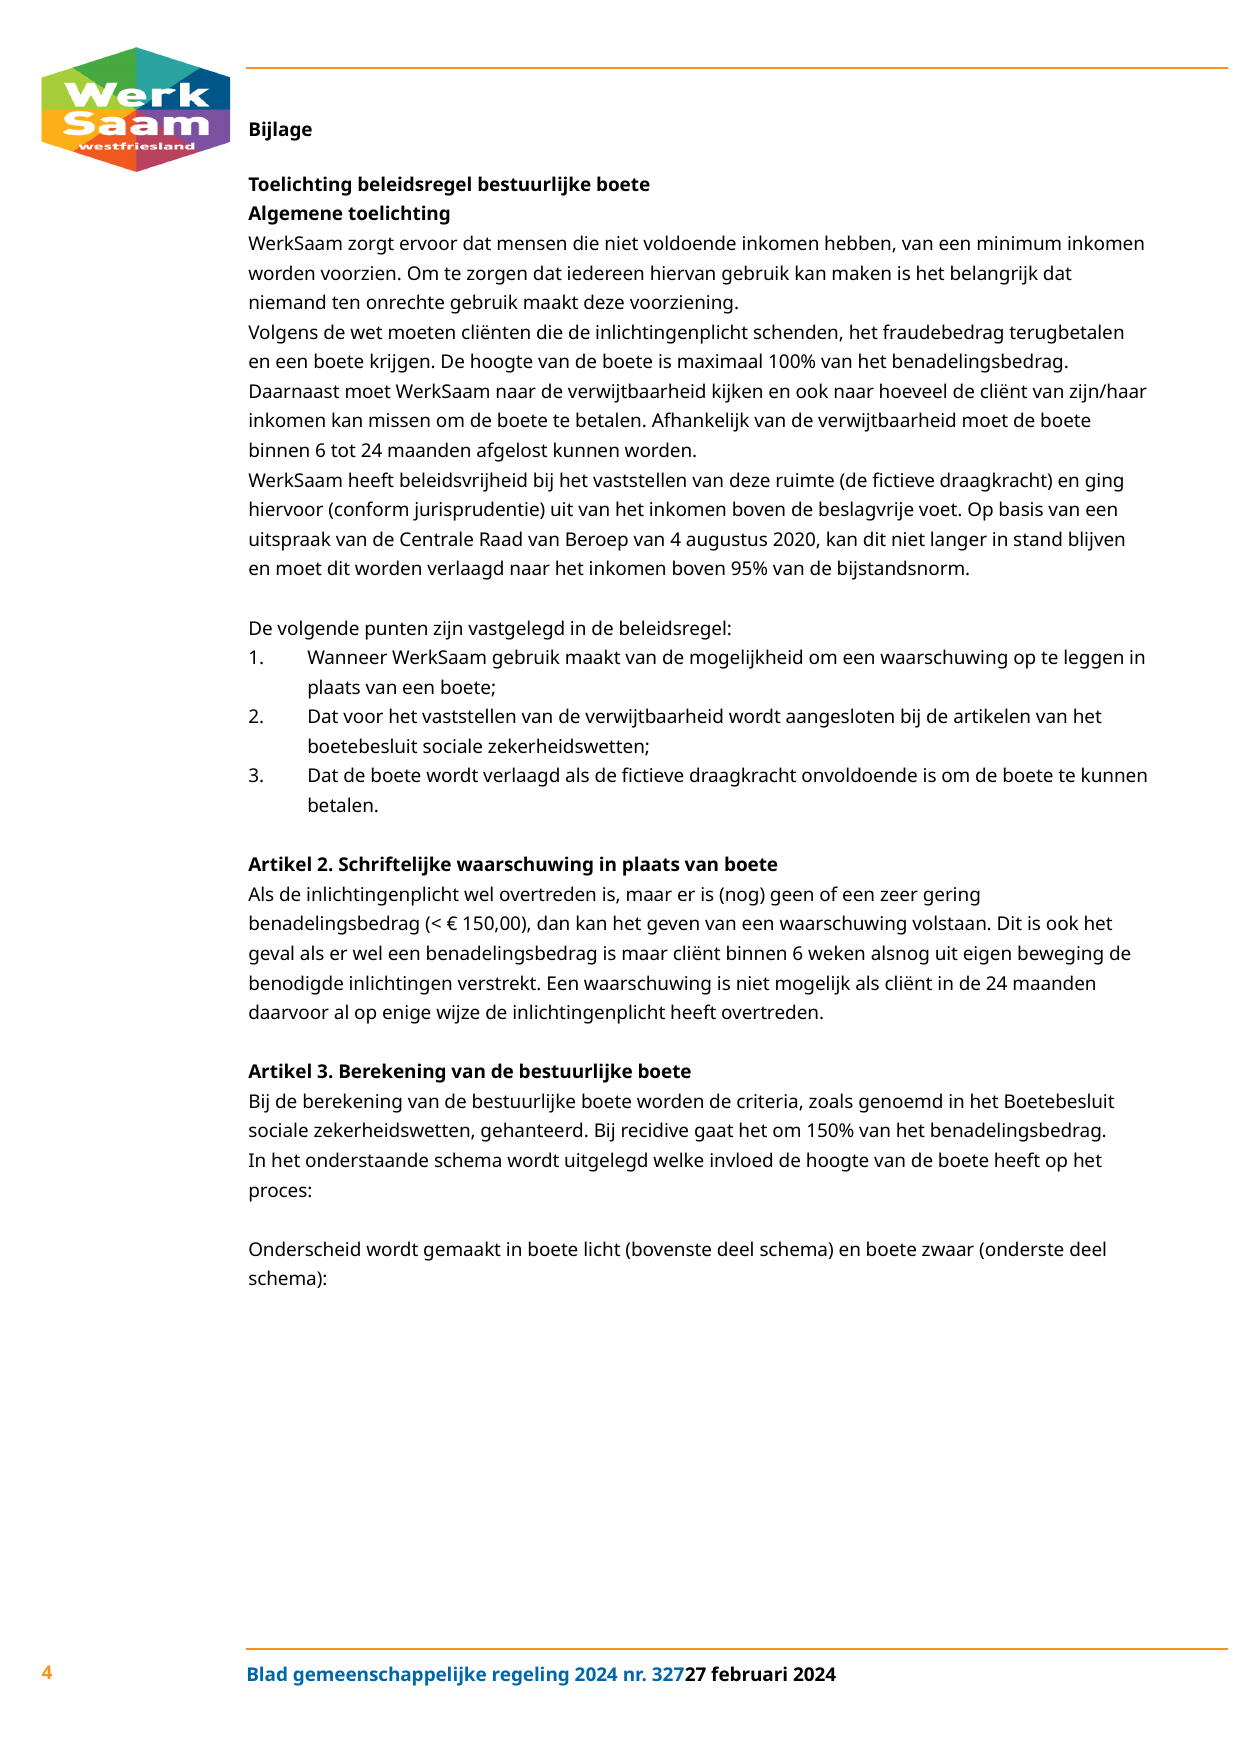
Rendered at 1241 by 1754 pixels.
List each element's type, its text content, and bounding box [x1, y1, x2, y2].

text Onderscheid wordt gemaakt in boete licht (bovenste deel schema) en boete zwaar (onderste deel schema): [248, 1236, 1152, 1291]
text Bijlage [248, 116, 1152, 141]
picture [41, 47, 231, 172]
text WerkSaam zorgt ervoor dat mensen die niet voldoende inkomen hebben, van een minimum inkomen worden voorzien. Om te zorgen dat iedereen hiervan gebruik kan maken is het belangrijk dat niemand ten onrechte gebruik maakt deze voorziening. [248, 230, 1152, 315]
text De volgende punten zijn vastgelegd in de beleidsregel: [248, 615, 1152, 641]
text Als de inlichtingenplicht wel overtreden is, maar er is (nog) geen of een zeer gering benadelingsbedrag (< € 150,00), dan kan het geven van een waarschuwing volstaan. Dit is ook het geval als er wel een benadelingsbedrag is maar cliënt binnen 6 weken alsnog uit eigen beweging de benodigde inlichtingen verstrekt. Een waarschuwing is niet mogelijk als cliënt in de 24 maanden daarvoor al op enige wijze de inlichtingenplicht heeft overtreden. [248, 881, 1152, 1025]
text Bij de berekening van de bestuurlijke boete worden de criteria, zoals genoemd in het Boetebesluit sociale zekerheidswetten, gehanteerd. Bij recidive gaat het om 150% van het benadelingsbedrag. [248, 1088, 1152, 1143]
list Wanneer WerkSaam gebruik maakt van de mogelijkheid om een waarschuwing op te leggen in plaats van een boete; [248, 644, 1152, 700]
text Toelichting beleidsregel bestuurlijke boete [248, 171, 1152, 197]
text In het onderstaande schema wordt uitgelegd welke invloed de hoogte van de boete heeft op het proces: [248, 1147, 1152, 1203]
list Dat voor het vaststellen van de verwijtbaarheid wordt aangesloten bij de artikelen van het boetebesluit sociale zekerheidswetten; [248, 703, 1152, 759]
text Algemene toelichting [248, 201, 1152, 226]
text Volgens de wet moeten cliënten die de inlichtingenplicht schenden, het fraudebedrag terugbetalen en een boete krijgen. De hoogte van de boete is maximaal 100% van het benadelingsbedrag. Daarnaast moet WerkSaam naar de verwijtbaarheid kijken en ook naar hoeveel de cliënt van zijn/haar inkomen kan missen om de boete te betalen. Afhankelijk van de verwijtbaarheid moet de boete binnen 6 tot 24 maanden afgelost kunnen worden. [248, 319, 1152, 463]
text WerkSaam heeft beleidsvrijheid bij het vaststellen van deze ruimte (de fictieve draagkracht) en ging hiervoor (conform jurisprudentie) uit van het inkomen boven de beslagvrije voet. Op basis van een uitspraak van de Centrale Raad van Beroep van 4 augustus 2020, kan dit niet langer in stand blijven en moet dit worden verlaagd naar het inkomen boven 95% van de bijstandsnorm. [248, 467, 1152, 581]
list Dat de boete wordt verlaagd als de fictieve draagkracht onvoldoende is om de boete te kunnen betalen. [248, 763, 1152, 818]
text Artikel 3. Berekening van de bestuurlijke boete [248, 1058, 1152, 1084]
text Artikel 2. Schriftelijke waarschuwing in plaats van boete [248, 851, 1152, 877]
